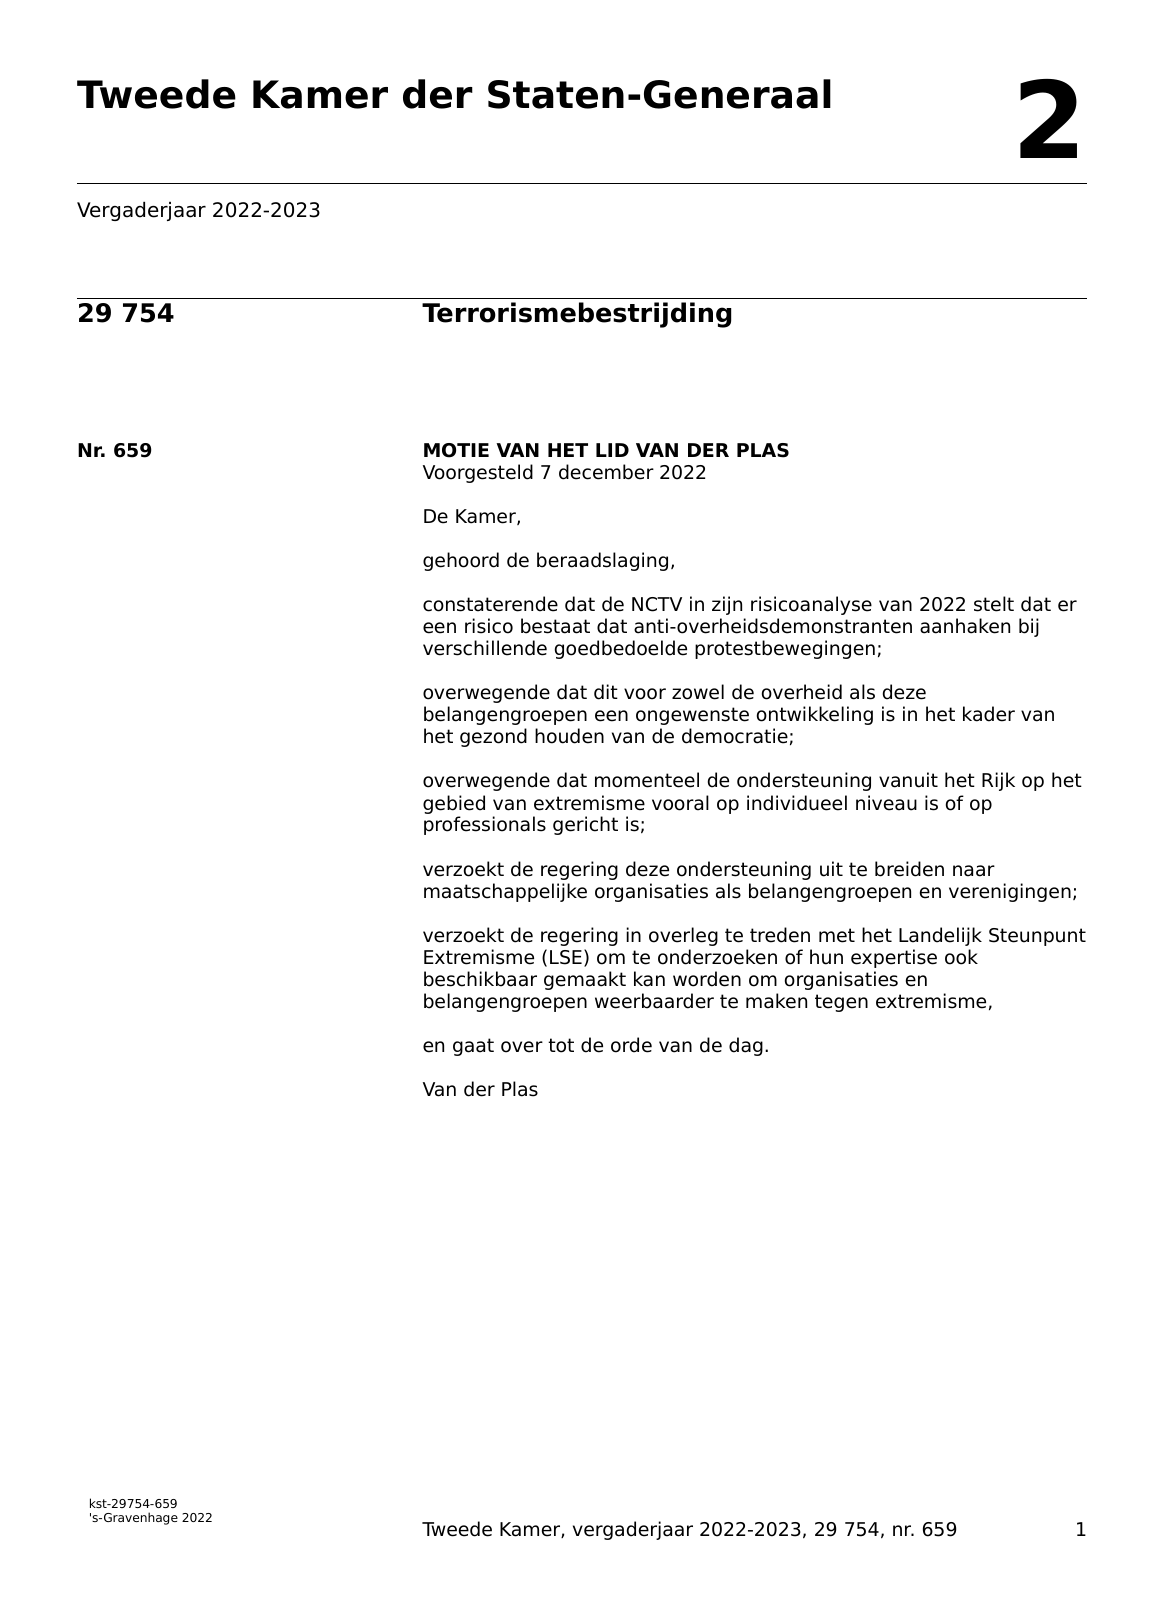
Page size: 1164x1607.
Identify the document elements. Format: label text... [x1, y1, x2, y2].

text constaterende dat de NCTV in zijn risicoanalyse van 2022 stelt dat er een risico bestaat dat anti-overheidsdemonstranten aanhaken bij verschillende goedbedoelde protestbewegingen; [422, 594, 1087, 660]
text Voorgesteld 7 december 2022 [422, 462, 1087, 484]
table_header Tweede Kamer der Staten-Generaal [77, 59, 886, 183]
text kst-29754-659 [88, 1497, 323, 1511]
text en gaat over tot de orde van de dag. [422, 1035, 1087, 1057]
subtitle Nr. 659 MOTIE VAN HET LID VAN DER PLAS [77, 440, 1087, 462]
text overwegende dat momenteel de ondersteuning vanuit het Rijk op het gebied van extremisme vooral op individueel niveau is of op professionals gericht is; [422, 770, 1087, 836]
text De Kamer, [422, 506, 1087, 528]
table_header 2 [886, 59, 1087, 183]
table_cell Vergaderjaar 2022-2023 [77, 184, 1087, 298]
text overwegende dat dit voor zowel de overheid als deze belangengroepen een ongewenste ontwikkeling is in het kader van het gezond houden van de democratie; [422, 682, 1087, 748]
text gehoord de beraadslaging, [422, 550, 1087, 572]
subtitle 29 754 Terrorismebestrijding [77, 299, 1087, 329]
text Van der Plas [422, 1079, 1087, 1101]
text verzoekt de regering deze ondersteuning uit te breiden naar maatschappelijke organisaties als belangengroepen en verenigingen; [422, 858, 1087, 902]
text 's-Gravenhage 2022 [88, 1511, 323, 1525]
text verzoekt de regering in overleg te treden met het Landelijk Steunpunt Extremisme (LSE) om te onderzoeken of hun expertise ook beschikbaar gemaakt kan worden om organisaties en belangengroepen weerbaarder te maken tegen extremisme, [422, 925, 1087, 1013]
